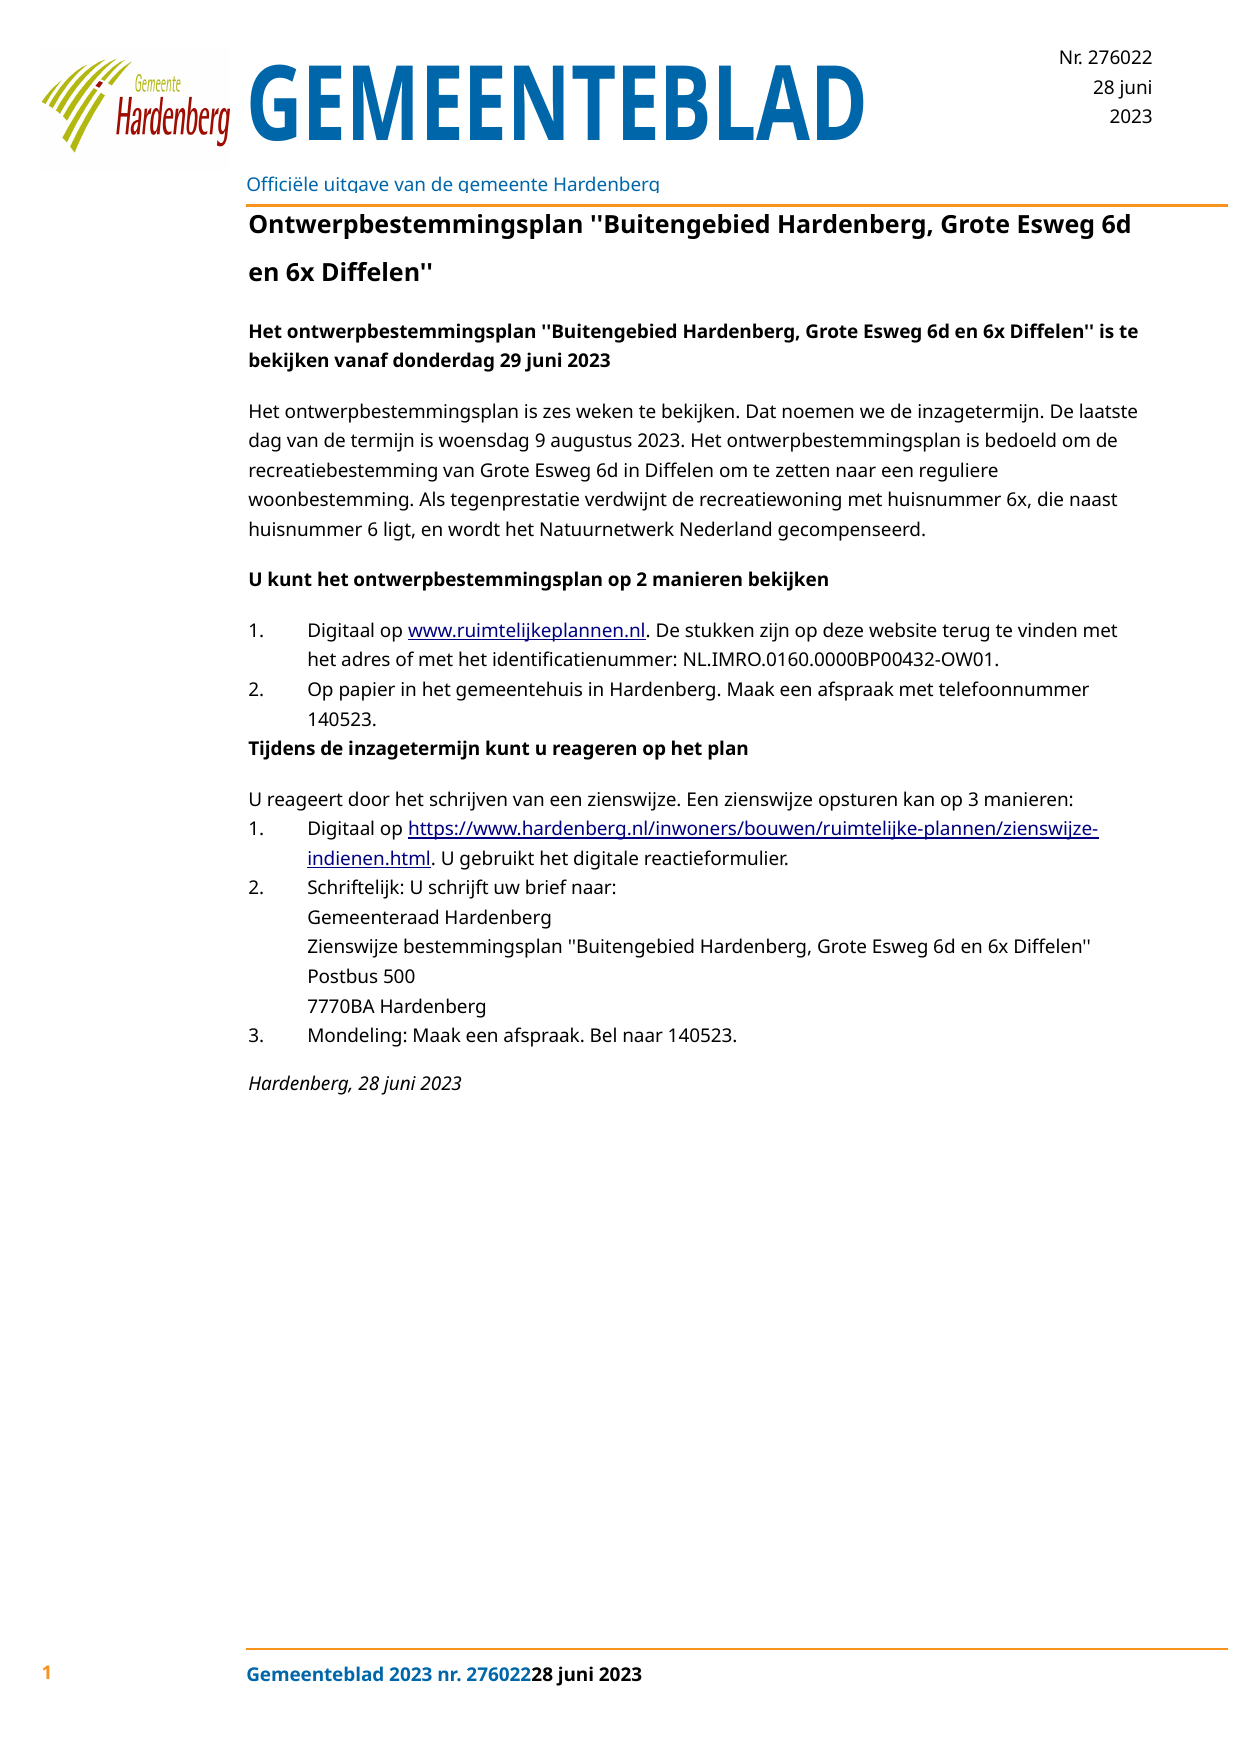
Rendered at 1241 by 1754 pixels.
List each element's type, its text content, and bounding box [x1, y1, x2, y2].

text Tijdens de inzagetermijn kunt u reageren op het plan [248, 735, 1152, 761]
list Op papier in het gemeentehuis in Hardenberg. Maak een afspraak met telefoonnummer 140523. [248, 676, 1152, 732]
text U reageert door het schrijven van een zienswijze. Een zienswijze opsturen kan op 3 manieren: [248, 786, 1152, 812]
picture [41, 47, 231, 172]
list Mondeling: Maak een afspraak. Bel naar 140523. [248, 1022, 1152, 1048]
list Gemeenteraad Hardenberg [248, 904, 1152, 930]
text Ontwerpbestemmingsplan ''Buitengebied Hardenberg, Grote Esweg 6d en 6x Diffelen'' [248, 207, 1152, 288]
text Hardenberg, 28 juni 2023 [248, 1070, 1152, 1096]
list Digitaal op www.ruimtelijkeplannen.nl. De stukken zijn op deze website terug te vinden met het adres of met het identificatienummer: NL.IMRO.0160.0000BP00432-OW01. [248, 617, 1152, 672]
list Schriftelijk: U schrijft uw brief naar: [248, 874, 1152, 900]
list 7770BA Hardenberg [248, 993, 1152, 1019]
list Zienswijze bestemmingsplan ''Buitengebied Hardenberg, Grote Esweg 6d en 6x Diffelen'' [248, 934, 1152, 959]
list Digitaal op https://www.hardenberg.nl/inwoners/bouwen/ruimtelijke-plannen/zienswijze-indienen.html. U gebruikt het digitale reactieformulier. [248, 815, 1152, 871]
text Het ontwerpbestemmingsplan ''Buitengebied Hardenberg, Grote Esweg 6d en 6x Diffelen'' is te bekijken vanaf donderdag 29 juni 2023 [248, 318, 1152, 373]
list Postbus 500 [248, 963, 1152, 989]
text U kunt het ontwerpbestemmingsplan op 2 manieren bekijken [248, 567, 1152, 592]
text Het ontwerpbestemmingsplan is zes weken te bekijken. Dat noemen we de inzagetermijn. De laatste dag van de termijn is woensdag 9 augustus 2023. Het ontwerpbestemmingsplan is bedoeld om de recreatiebestemming van Grote Esweg 6d in Diffelen om te zetten naar een reguliere woonbestemming. Als tegenprestatie verdwijnt de recreatiewoning met huisnummer 6x, die naast huisnummer 6 ligt, en wordt het Natuurnetwerk Nederland gecompenseerd. [248, 398, 1152, 542]
